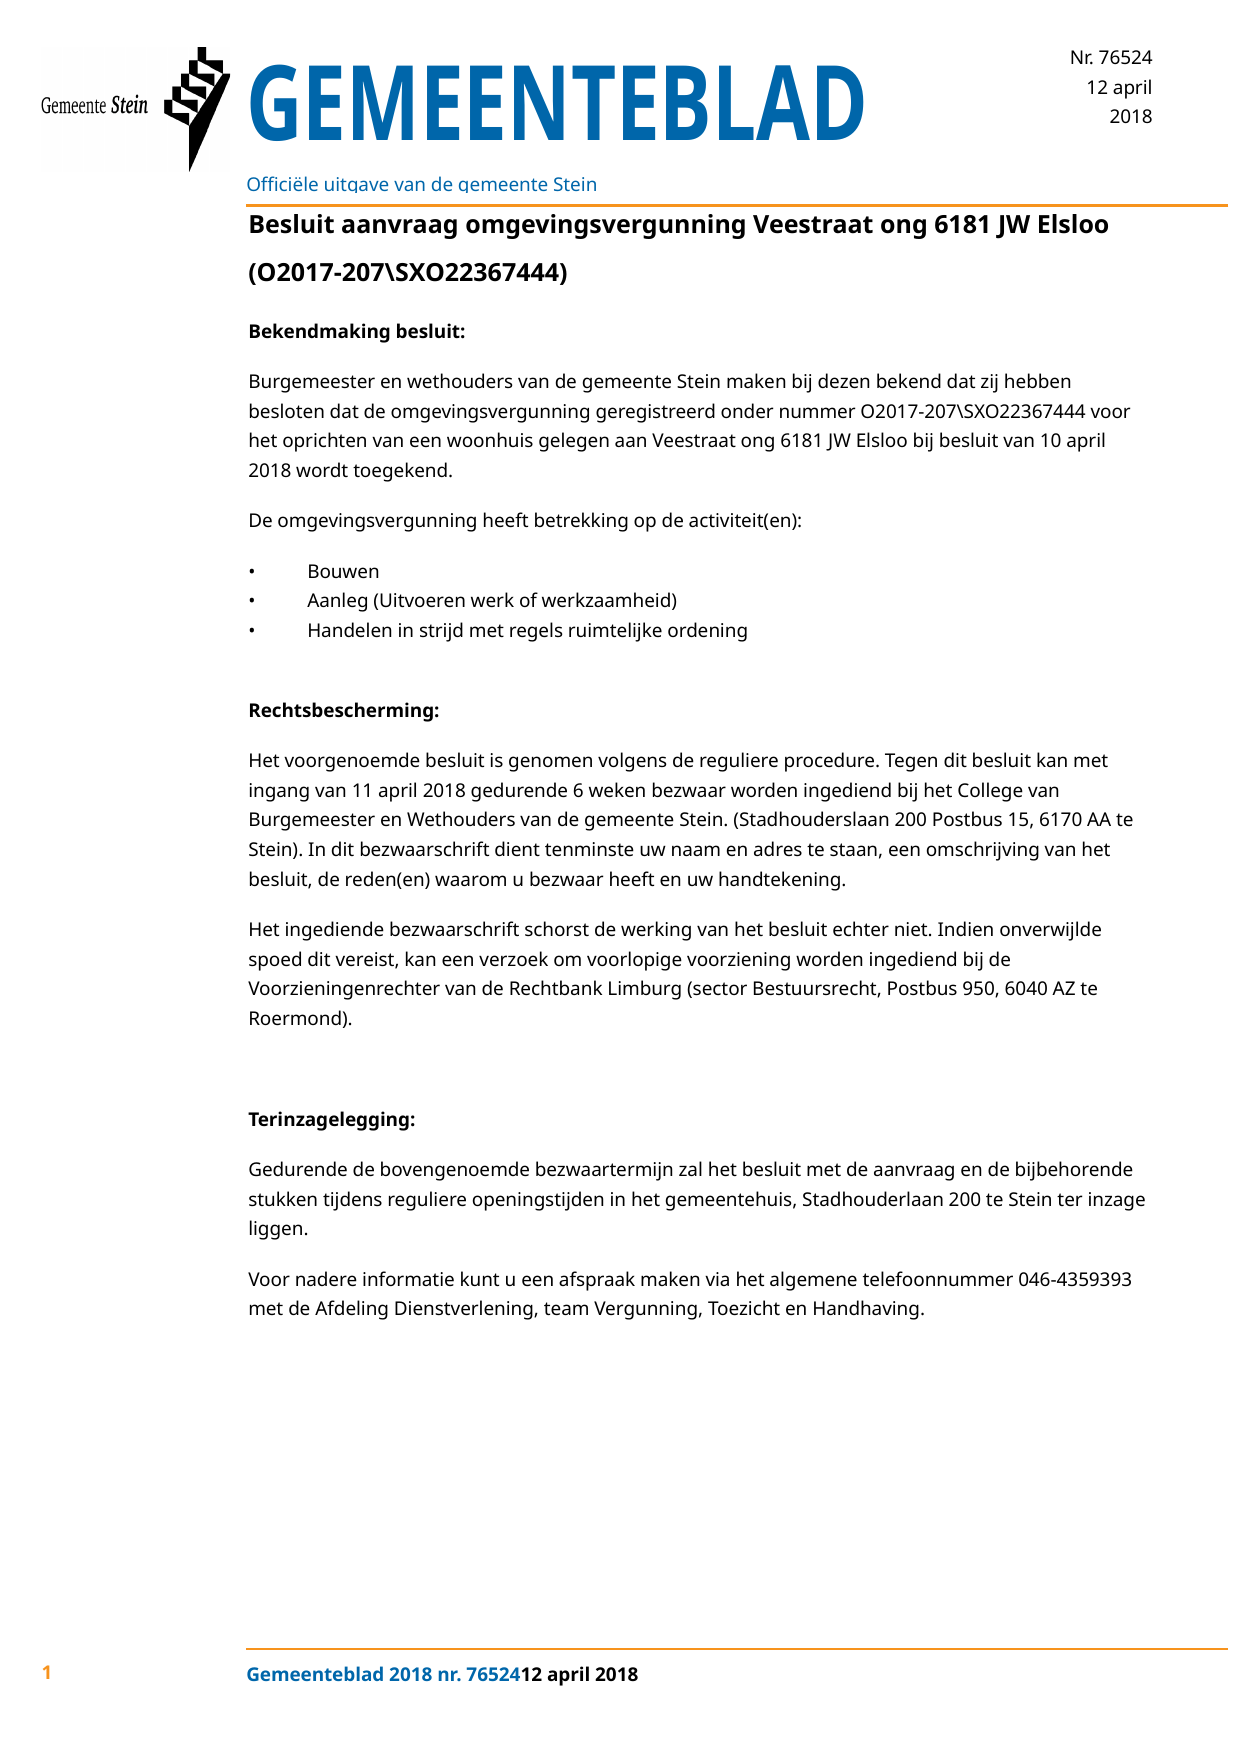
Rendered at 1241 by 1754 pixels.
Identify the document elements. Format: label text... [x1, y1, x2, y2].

list Bouwen [248, 558, 1152, 584]
text Besluit aanvraag omgevingsvergunning Veestraat ong 6181 JW Elsloo (O2017-207\SXO22367444) [248, 207, 1152, 288]
text Het voorgenoemde besluit is genomen volgens de reguliere procedure. Tegen dit besluit kan met ingang van 11 april 2018 gedurende 6 weken bezwaar worden ingediend bij het College van Burgemeester en Wethouders van de gemeente Stein. (Stadhouderslaan 200 Postbus 15, 6170 AA te Stein). In dit bezwaarschrift dient tenminste uw naam en adres te staan, een omschrijving van het besluit, de reden(en) waarom u bezwaar heeft en uw handtekening. [248, 747, 1152, 892]
text Burgemeester en wethouders van de gemeente Stein maken bij dezen bekend dat zij hebben besloten dat de omgevingsvergunning geregistreerd onder nummer O2017-207\SXO22367444 voor het oprichten van een woonhuis gelegen aan Veestraat ong 6181 JW Elsloo bij besluit van 10 april 2018 wordt toegekend. [248, 368, 1152, 483]
text Rechtsbescherming: [248, 697, 1152, 723]
text Het ingediende bezwaarschrift schorst de werking van het besluit echter niet. Indien onverwijlde spoed dit vereist, kan een verzoek om voorlopige voorziening worden ingediend bij de Voorzieningenrechter van de Rechtbank Limburg (sector Bestuursrecht, Postbus 950, 6040 AZ te Roermond). [248, 916, 1152, 1031]
text Voor nadere informatie kunt u een afspraak maken via het algemene telefoonnummer 046-4359393 met de Afdeling Dienstverlening, team Vergunning, Toezicht en Handhaving. [248, 1266, 1152, 1321]
list Aanleg (Uitvoeren werk of werkzaamheid) [248, 587, 1152, 613]
list Handelen in strijd met regels ruimtelijke ordening [248, 617, 1152, 643]
text De omgevingsvergunning heeft betrekking op de activiteit(en): [248, 507, 1152, 533]
text Gedurende de bovengenoemde bezwaartermijn zal het besluit met de aanvraag en de bijbehorende stukken tijdens reguliere openingstijden in het gemeentehuis, Stadhouderlaan 200 te Stein ter inzage liggen. [248, 1156, 1152, 1241]
text Terinzagelegging: [248, 1106, 1152, 1132]
text Bekendmaking besluit: [248, 318, 1152, 344]
picture [41, 47, 231, 172]
